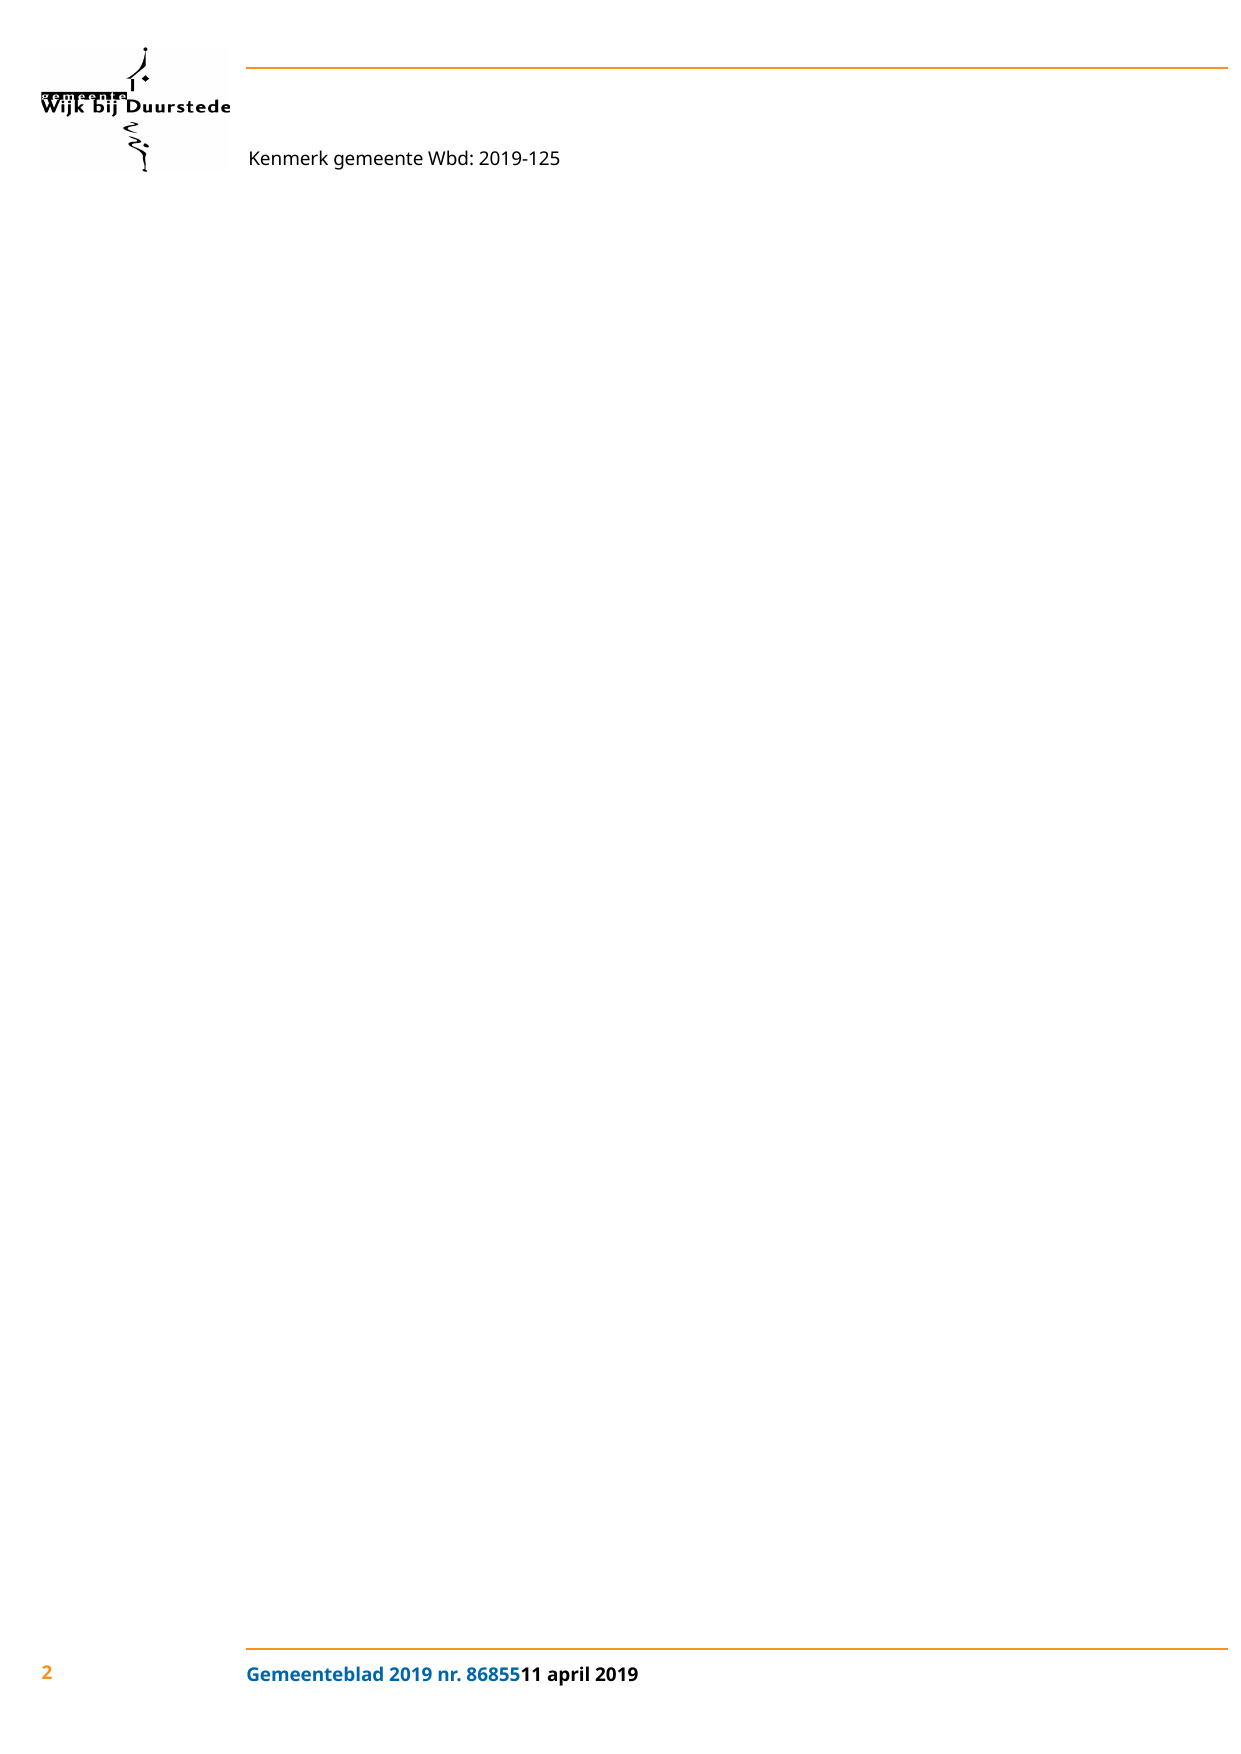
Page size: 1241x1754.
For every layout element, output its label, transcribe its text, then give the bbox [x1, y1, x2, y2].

picture [41, 47, 231, 172]
text Kenmerk gemeente Wbd: 2019-125 [248, 145, 1152, 171]
